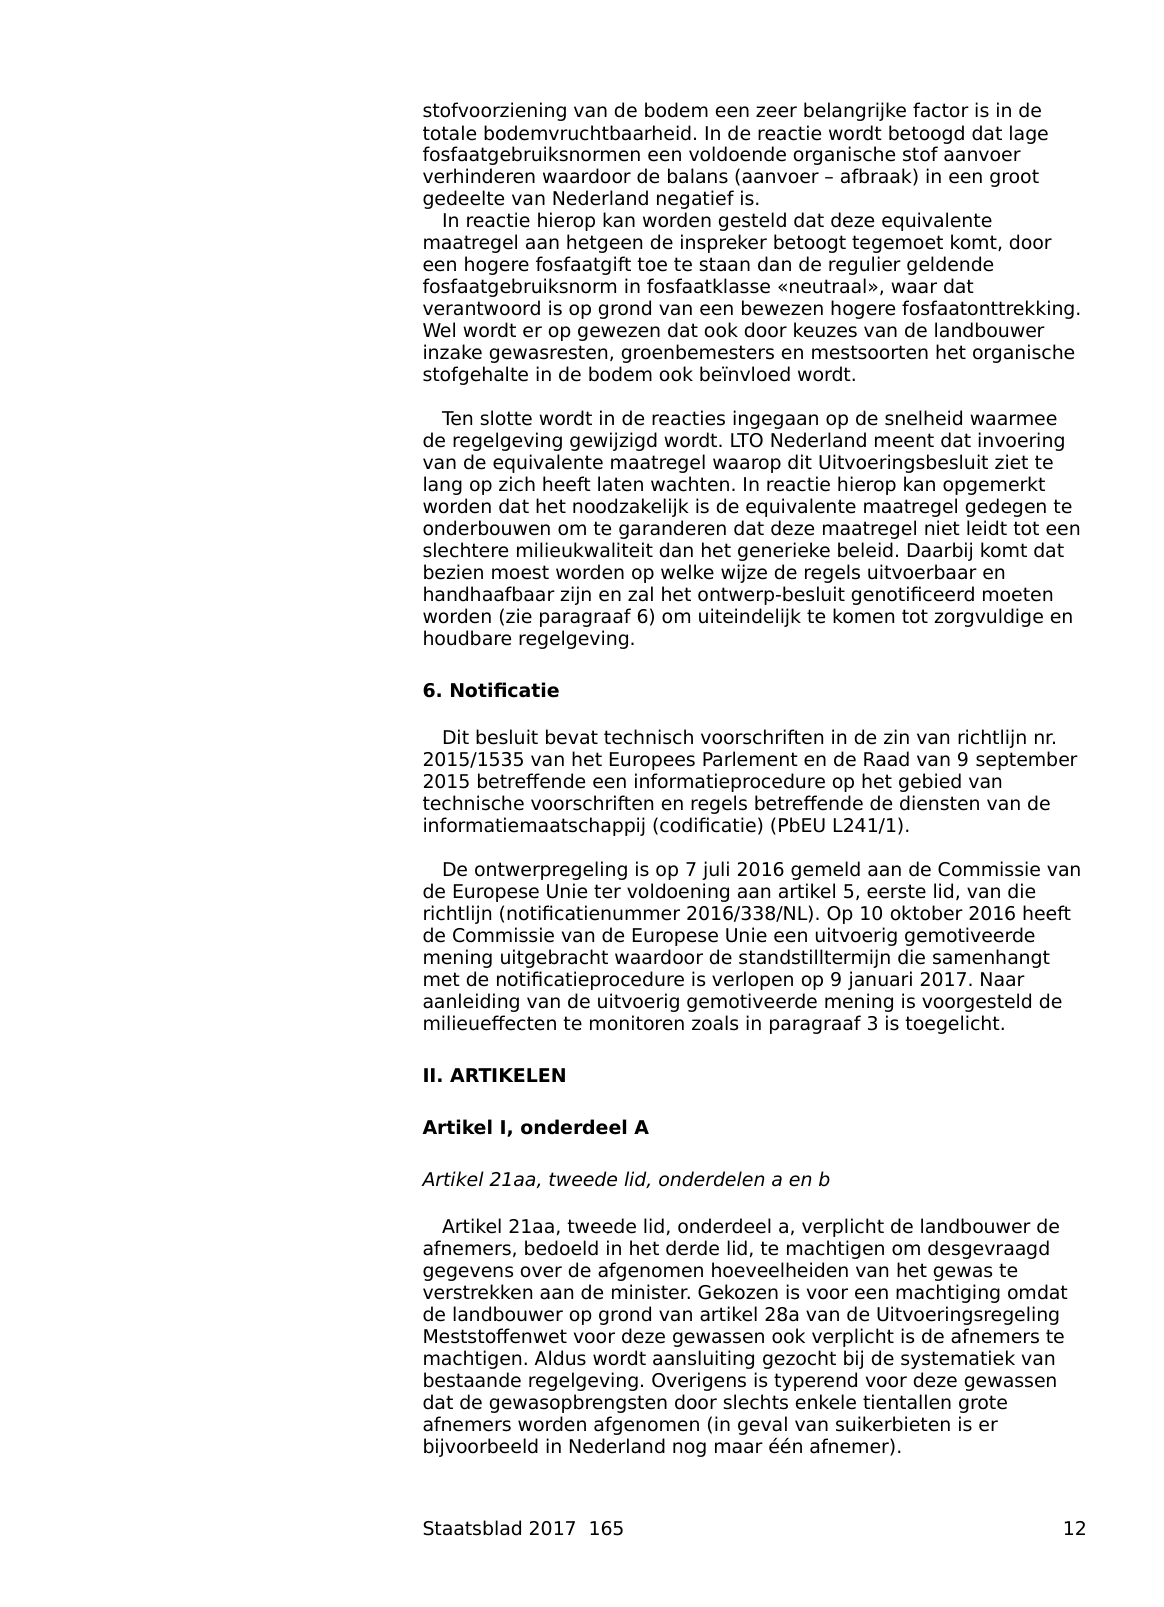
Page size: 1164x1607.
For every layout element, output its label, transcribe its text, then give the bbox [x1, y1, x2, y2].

subtitle Artikel 21aa, tweede lid, onderdelen a en b [422, 1169, 1087, 1191]
subtitle Artikel I, onderdeel A [422, 1117, 1087, 1139]
text Artikel 21aa, tweede lid, onderdeel a, verplicht de landbouwer de afnemers, bedoeld in het derde lid, te machtigen om desgevraagd gegevens over de afgenomen hoeveelheiden van het gewas te verstrekken aan de minister. Gekozen is voor een machtiging omdat de landbouwer op grond van artikel 28a van de Uitvoeringsregeling Meststoffenwet voor deze gewassen ook verplicht is de afnemers te machtigen. Aldus wordt aansluiting gezocht bij de systematiek van bestaande regelgeving. Overigens is typerend voor deze gewassen dat de gewasopbrengsten door slechts enkele tientallen grote afnemers worden afgenomen (in geval van suikerbieten is er bijvoorbeeld in Nederland nog maar één afnemer). [422, 1216, 1087, 1458]
subtitle 6. Notificatie [422, 680, 1087, 702]
text stofvoorziening van de bodem een zeer belangrijke factor is in de totale bodemvruchtbaarheid. In de reactie wordt betoogd dat lage fosfaatgebruiksnormen een voldoende organische stof aanvoer verhinderen waardoor de balans (aanvoer – afbraak) in een groot gedeelte van Nederland negatief is. [422, 100, 1087, 210]
text Dit besluit bevat technisch voorschriften in de zin van richtlijn nr. 2015/1535 van het Europees Parlement en de Raad van 9 september 2015 betreffende een informatieprocedure op het gebied van technische voorschriften en regels betreffende de diensten van de informatiemaatschappij (codificatie) (PbEU L241/1). [422, 727, 1087, 837]
text In reactie hierop kan worden gesteld dat deze equivalente maatregel aan hetgeen de inspreker betoogt tegemoet komt, door een hogere fosfaatgift toe te staan dan de regulier geldende fosfaatgebruiksnorm in fosfaatklasse «neutraal», waar dat verantwoord is op grond van een bewezen hogere fosfaatonttrekking. Wel wordt er op gewezen dat ook door keuzes van de landbouwer inzake gewasresten, groenbemesters en mestsoorten het organische stofgehalte in de bodem ook beïnvloed wordt. [422, 210, 1087, 386]
text Ten slotte wordt in de reacties ingegaan op de snelheid waarmee de regelgeving gewijzigd wordt. LTO Nederland meent dat invoering van de equivalente maatregel waarop dit Uitvoeringsbesluit ziet te lang op zich heeft laten wachten. In reactie hierop kan opgemerkt worden dat het noodzakelijk is de equivalente maatregel gedegen te onderbouwen om te garanderen dat deze maatregel niet leidt tot een slechtere milieukwaliteit dan het generieke beleid. Daarbij komt dat bezien moest worden op welke wijze de regels uitvoerbaar en handhaafbaar zijn en zal het ontwerp-besluit genotificeerd moeten worden (zie paragraaf 6) om uiteindelijk te komen tot zorgvuldige en houdbare regelgeving. [422, 408, 1087, 650]
text De ontwerpregeling is op 7 juli 2016 gemeld aan de Commissie van de Europese Unie ter voldoening aan artikel 5, eerste lid, van die richtlijn (notificatienummer 2016/338/NL). Op 10 oktober 2016 heeft de Commissie van de Europese Unie een uitvoerig gemotiveerde mening uitgebracht waardoor de standstilltermijn die samenhangt met de notificatieprocedure is verlopen op 9 januari 2017. Naar aanleiding van de uitvoerig gemotiveerde mening is voorgesteld de milieueffecten te monitoren zoals in paragraaf 3 is toegelicht. [422, 859, 1087, 1035]
subtitle II. ARTIKELEN [422, 1065, 1087, 1087]
